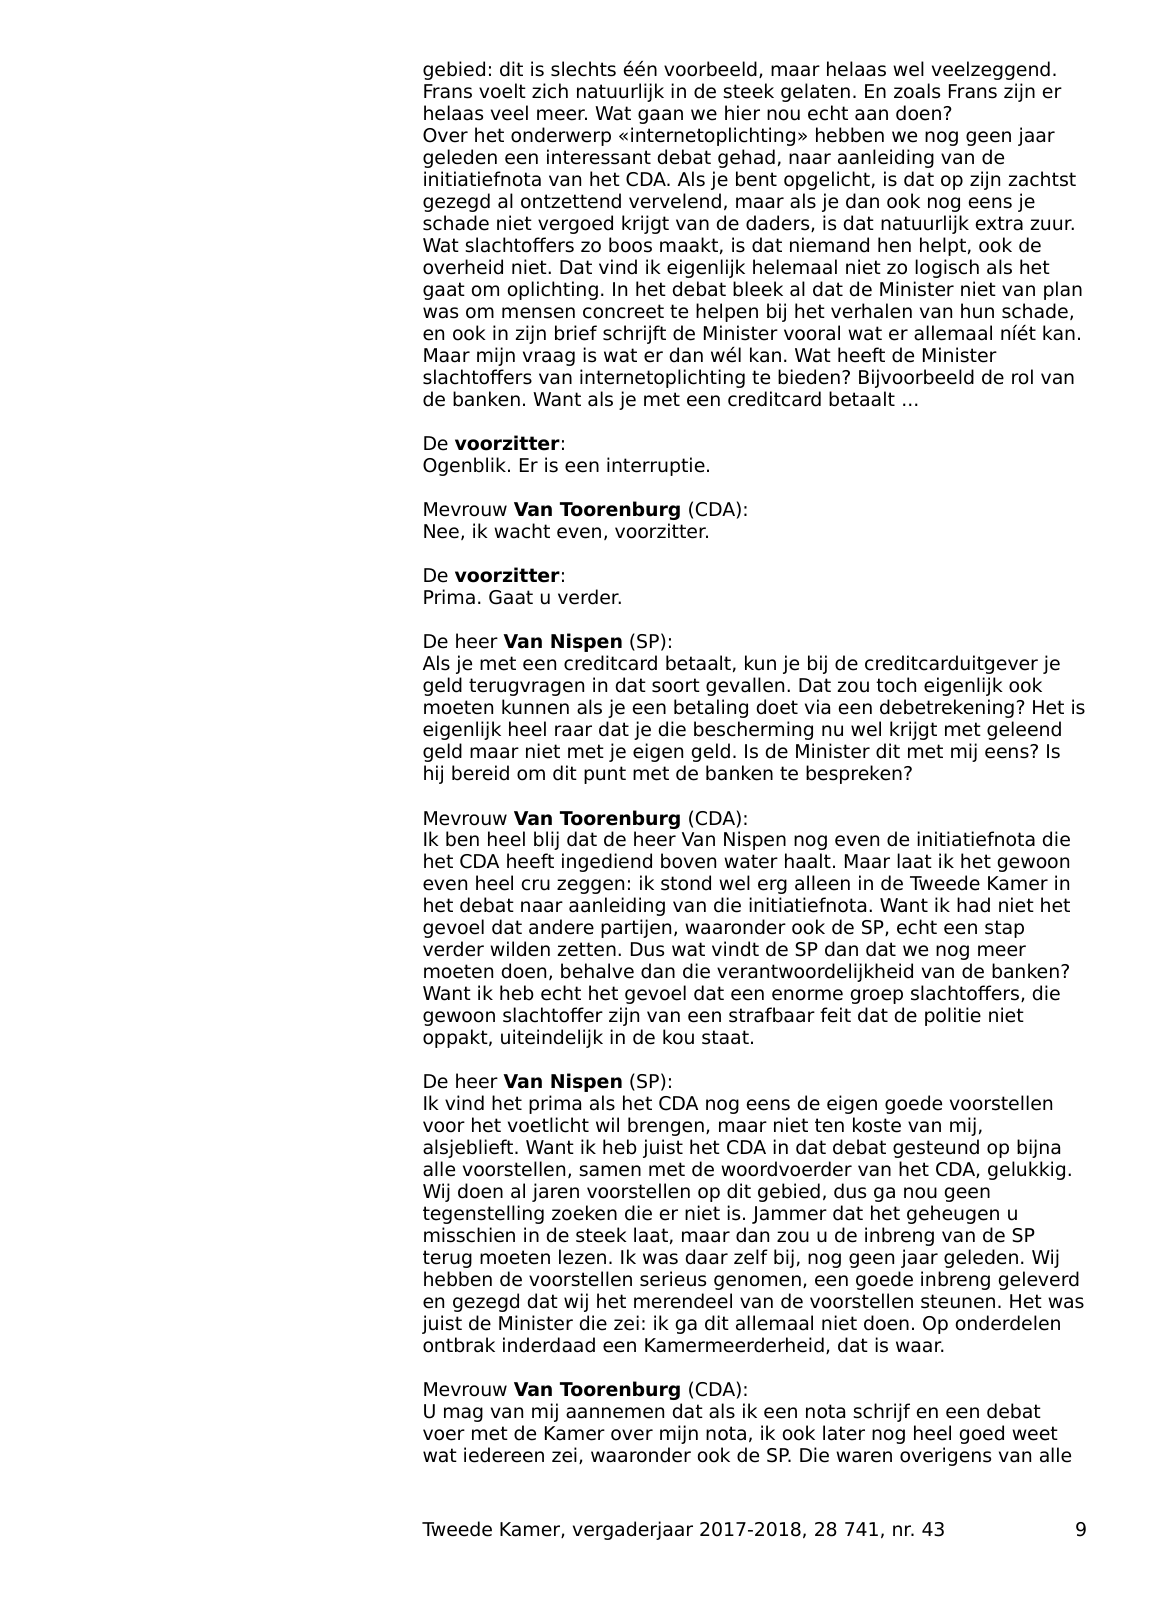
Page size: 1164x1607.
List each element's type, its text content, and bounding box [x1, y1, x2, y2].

text Mevrouw Van Toorenburg (CDA): [422, 807, 1087, 829]
text Mevrouw Van Toorenburg (CDA): [422, 1379, 1087, 1401]
text Ogenblik. Er is een interruptie. [422, 455, 1087, 477]
text De heer Van Nispen (SP): [422, 631, 1087, 653]
text Ik ben heel blij dat de heer Van Nispen nog even de initiatiefnota die het CDA heeft ingediend boven water haalt. Maar laat ik het gewoon even heel cru zeggen: ik stond wel erg alleen in de Tweede Kamer in het debat naar aanleiding van die initiatiefnota. Want ik had niet het gevoel dat andere partijen, waaronder ook de SP, echt een stap verder wilden zetten. Dus wat vindt de SP dan dat we nog meer moeten doen, behalve dan die verantwoordelijkheid van de banken? Want ik heb echt het gevoel dat een enorme groep slachtoffers, die gewoon slachtoffer zijn van een strafbaar feit dat de politie niet oppakt, uiteindelijk in de kou staat. [422, 829, 1087, 1049]
text De heer Van Nispen (SP): [422, 1071, 1087, 1093]
text U mag van mij aannemen dat als ik een nota schrijf en een debat voer met de Kamer over mijn nota, ik ook later nog heel goed weet wat iedereen zei, waaronder ook de SP. Die waren overigens van alle [422, 1401, 1087, 1467]
text Nee, ik wacht even, voorzitter. [422, 521, 1087, 543]
text Prima. Gaat u verder. [422, 587, 1087, 609]
text De voorzitter: [422, 433, 1087, 455]
text Ik vind het prima als het CDA nog eens de eigen goede voorstellen voor het voetlicht wil brengen, maar niet ten koste van mij, alsjeblieft. Want ik heb juist het CDA in dat debat gesteund op bijna alle voorstellen, samen met de woordvoerder van het CDA, gelukkig. Wij doen al jaren voorstellen op dit gebied, dus ga nou geen tegenstelling zoeken die er niet is. Jammer dat het geheugen u misschien in de steek laat, maar dan zou u de inbreng van de SP terug moeten lezen. Ik was daar zelf bij, nog geen jaar geleden. Wij hebben de voorstellen serieus genomen, een goede inbreng geleverd en gezegd dat wij het merendeel van de voorstellen steunen. Het was juist de Minister die zei: ik ga dit allemaal niet doen. Op onderdelen ontbrak inderdaad een Kamermeerderheid, dat is waar. [422, 1093, 1087, 1357]
text gebied: dit is slechts één voorbeeld, maar helaas wel veelzeggend. Frans voelt zich natuurlijk in de steek gelaten. En zoals Frans zijn er helaas veel meer. Wat gaan we hier nou echt aan doen? [422, 59, 1087, 125]
text De voorzitter: [422, 565, 1087, 587]
text Mevrouw Van Toorenburg (CDA): [422, 499, 1087, 521]
text Als je met een creditcard betaalt, kun je bij de creditcarduitgever je geld terugvragen in dat soort gevallen. Dat zou toch eigenlijk ook moeten kunnen als je een betaling doet via een debetrekening? Het is eigenlijk heel raar dat je die bescherming nu wel krijgt met geleend geld maar niet met je eigen geld. Is de Minister dit met mij eens? Is hij bereid om dit punt met de banken te bespreken? [422, 653, 1087, 785]
text Over het onderwerp «internetoplichting» hebben we nog geen jaar geleden een interessant debat gehad, naar aanleiding van de initiatiefnota van het CDA. Als je bent opgelicht, is dat op zijn zachtst gezegd al ontzettend vervelend, maar als je dan ook nog eens je schade niet vergoed krijgt van de daders, is dat natuurlijk extra zuur. Wat slachtoffers zo boos maakt, is dat niemand hen helpt, ook de overheid niet. Dat vind ik eigenlijk helemaal niet zo logisch als het gaat om oplichting. In het debat bleek al dat de Minister niet van plan was om mensen concreet te helpen bij het verhalen van hun schade, en ook in zijn brief schrijft de Minister vooral wat er allemaal níét kan. Maar mijn vraag is wat er dan wél kan. Wat heeft de Minister slachtoffers van internetoplichting te bieden? Bijvoorbeeld de rol van de banken. Want als je met een creditcard betaalt ... [422, 125, 1087, 411]
